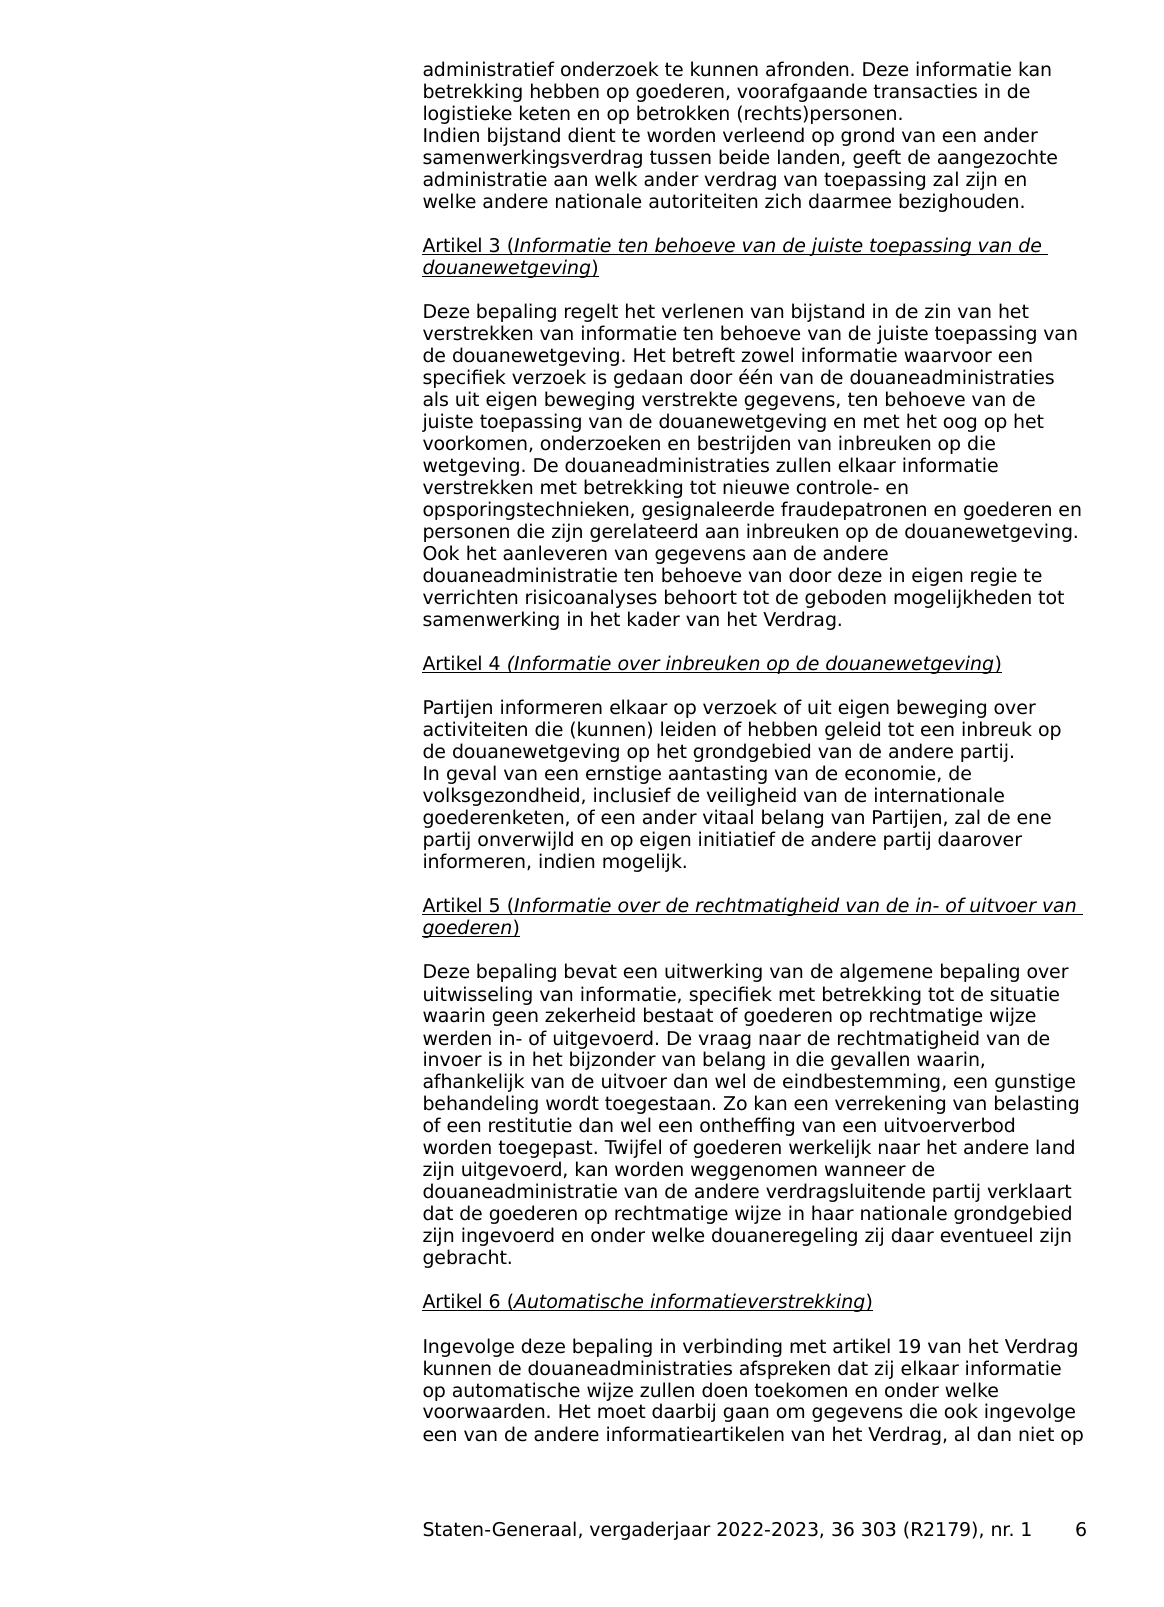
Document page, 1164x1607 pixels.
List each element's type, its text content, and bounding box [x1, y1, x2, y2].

text Deze bepaling bevat een uitwerking van de algemene bepaling over uitwisseling van informatie, specifiek met betrekking tot de situatie waarin geen zekerheid bestaat of goederen op rechtmatige wijze werden in- of uitgevoerd. De vraag naar de rechtmatigheid van de invoer is in het bijzonder van belang in die gevallen waarin, afhankelijk van de uitvoer dan wel de eindbestemming, een gunstige behandeling wordt toegestaan. Zo kan een verrekening van belasting of een restitutie dan wel een ontheffing van een uitvoerverbod worden toegepast. Twijfel of goederen werkelijk naar het andere land zijn uitgevoerd, kan worden weggenomen wanneer de douaneadministratie van de andere verdragsluitende partij verklaart dat de goederen op rechtmatige wijze in haar nationale grondgebied zijn ingevoerd en onder welke douaneregeling zij daar eventueel zijn gebracht. [422, 961, 1087, 1269]
text Ingevolge deze bepaling in verbinding met artikel 19 van het Verdrag kunnen de douaneadministraties afspreken dat zij elkaar informatie op automatische wijze zullen doen toekomen en onder welke voorwaarden. Het moet daarbij gaan om gegevens die ook ingevolge een van de andere informatieartikelen van het Verdrag, al dan niet op [422, 1336, 1087, 1445]
subtitle Artikel 5 (Informatie over de rechtmatigheid van de in- of uitvoer van goederen) [422, 895, 1087, 939]
text In geval van een ernstige aantasting van de economie, de volksgezondheid, inclusief de veiligheid van de internationale goederenketen, of een ander vitaal belang van Partijen, zal de ene partij onverwijld en op eigen initiatief de andere partij daarover informeren, indien mogelijk. [422, 763, 1087, 873]
text Partijen informeren elkaar op verzoek of uit eigen beweging over activiteiten die (kunnen) leiden of hebben geleid tot een inbreuk op de douanewetgeving op het grondgebied van de andere partij. [422, 697, 1087, 763]
subtitle Artikel 6 (Automatische informatieverstrekking) [422, 1291, 1087, 1313]
text Indien bijstand dient te worden verleend op grond van een ander samenwerkingsverdrag tussen beide landen, geeft de aangezochte administratie aan welk ander verdrag van toepassing zal zijn en welke andere nationale autoriteiten zich daarmee bezighouden. [422, 125, 1087, 213]
subtitle Artikel 4 (Informatie over inbreuken op de douanewetgeving) [422, 653, 1087, 675]
text administratief onderzoek te kunnen afronden. Deze informatie kan betrekking hebben op goederen, voorafgaande transacties in de logistieke keten en op betrokken (rechts)personen. [422, 59, 1087, 125]
text Deze bepaling regelt het verlenen van bijstand in de zin van het verstrekken van informatie ten behoeve van de juiste toepassing van de douanewetgeving. Het betreft zowel informatie waarvoor een specifiek verzoek is gedaan door één van de douaneadministraties als uit eigen beweging verstrekte gegevens, ten behoeve van de juiste toepassing van de douanewetgeving en met het oog op het voorkomen, onderzoeken en bestrijden van inbreuken op die wetgeving. De douaneadministraties zullen elkaar informatie verstrekken met betrekking tot nieuwe controle- en opsporingstechnieken, gesignaleerde fraudepatronen en goederen en personen die zijn gerelateerd aan inbreuken op de douanewetgeving. Ook het aanleveren van gegevens aan de andere douaneadministratie ten behoeve van door deze in eigen regie te verrichten risicoanalyses behoort tot de geboden mogelijkheden tot samenwerking in het kader van het Verdrag. [422, 301, 1087, 631]
subtitle Artikel 3 (Informatie ten behoeve van de juiste toepassing van de douanewetgeving) [422, 235, 1087, 279]
